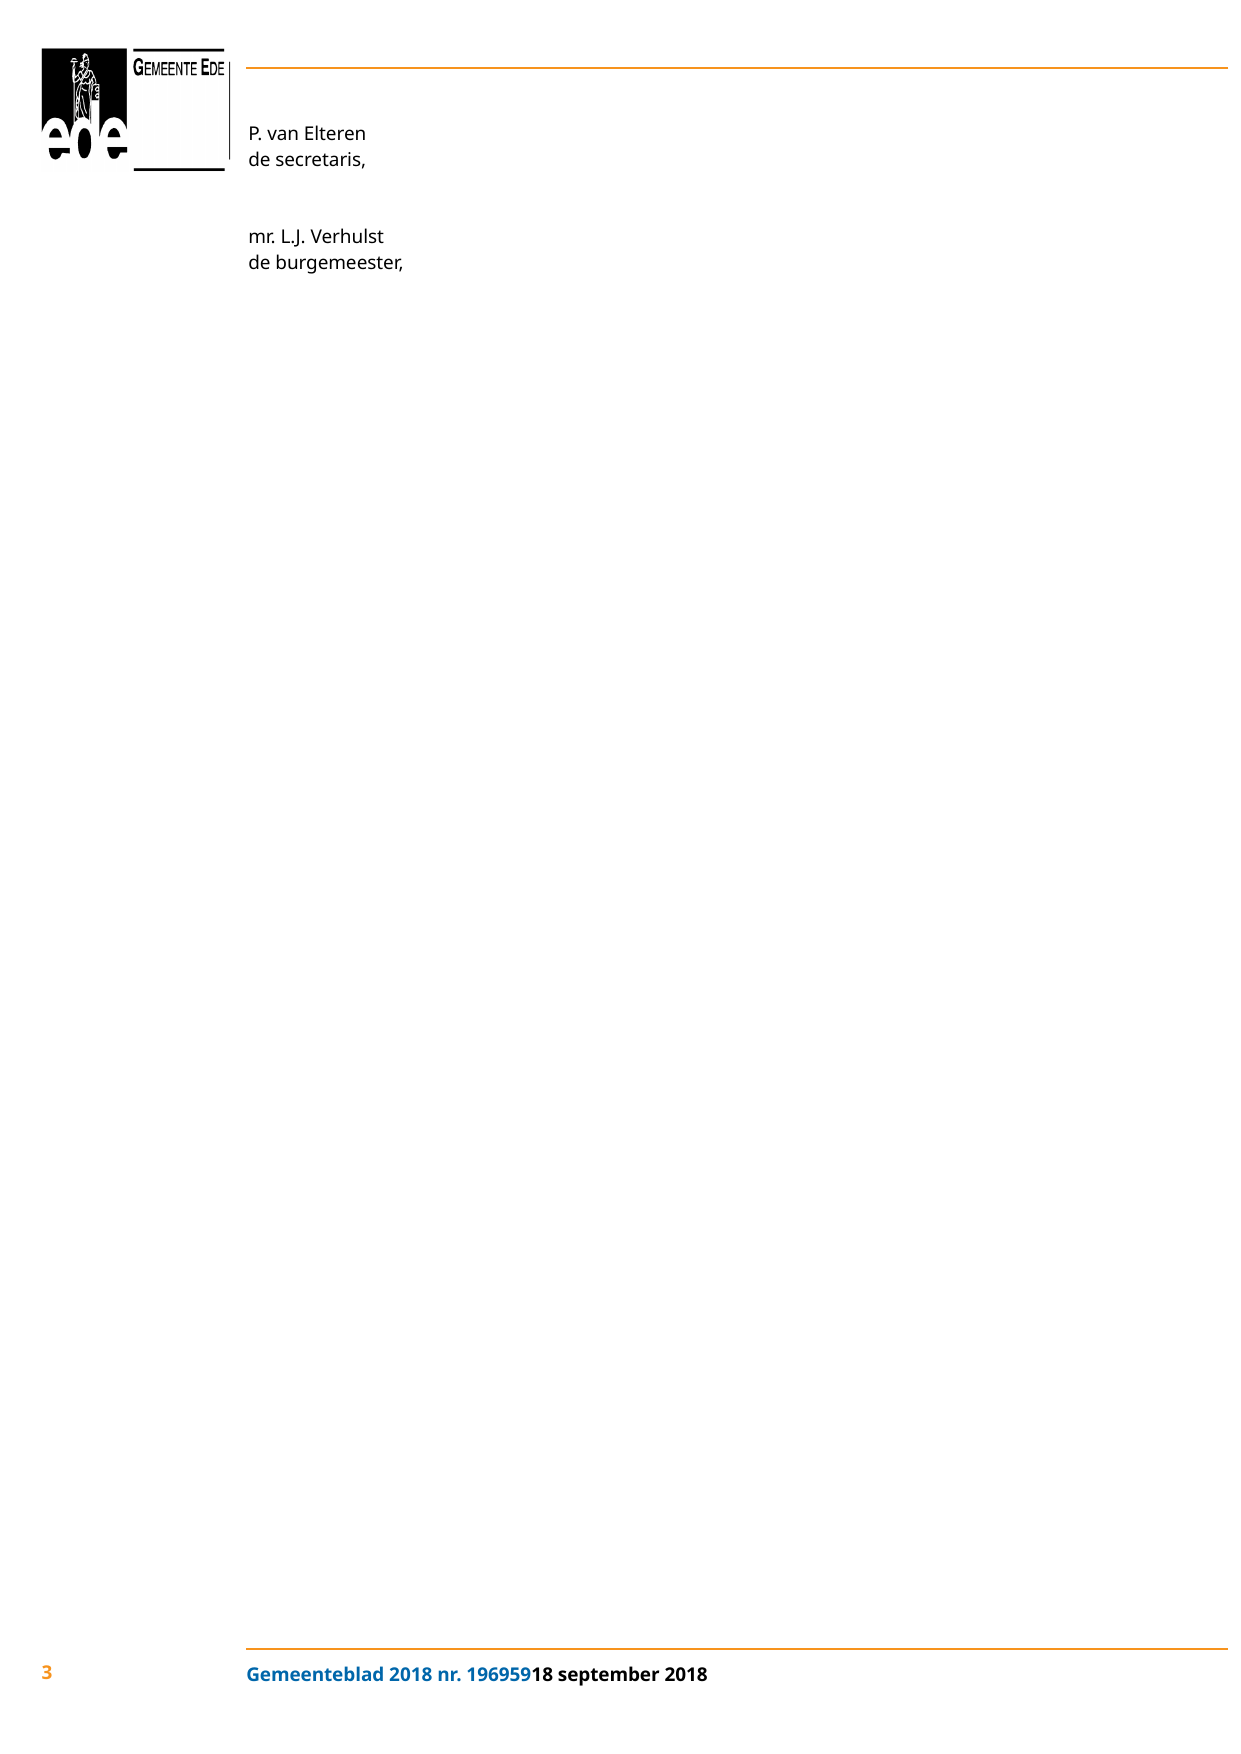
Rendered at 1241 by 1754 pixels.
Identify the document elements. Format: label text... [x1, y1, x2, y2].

text mr. L.J. Verhulst [248, 223, 1152, 249]
text de secretaris, [248, 146, 1152, 172]
picture [41, 47, 231, 172]
text de burgemeester, [248, 249, 1152, 275]
text P. van Elteren [248, 121, 1152, 146]
